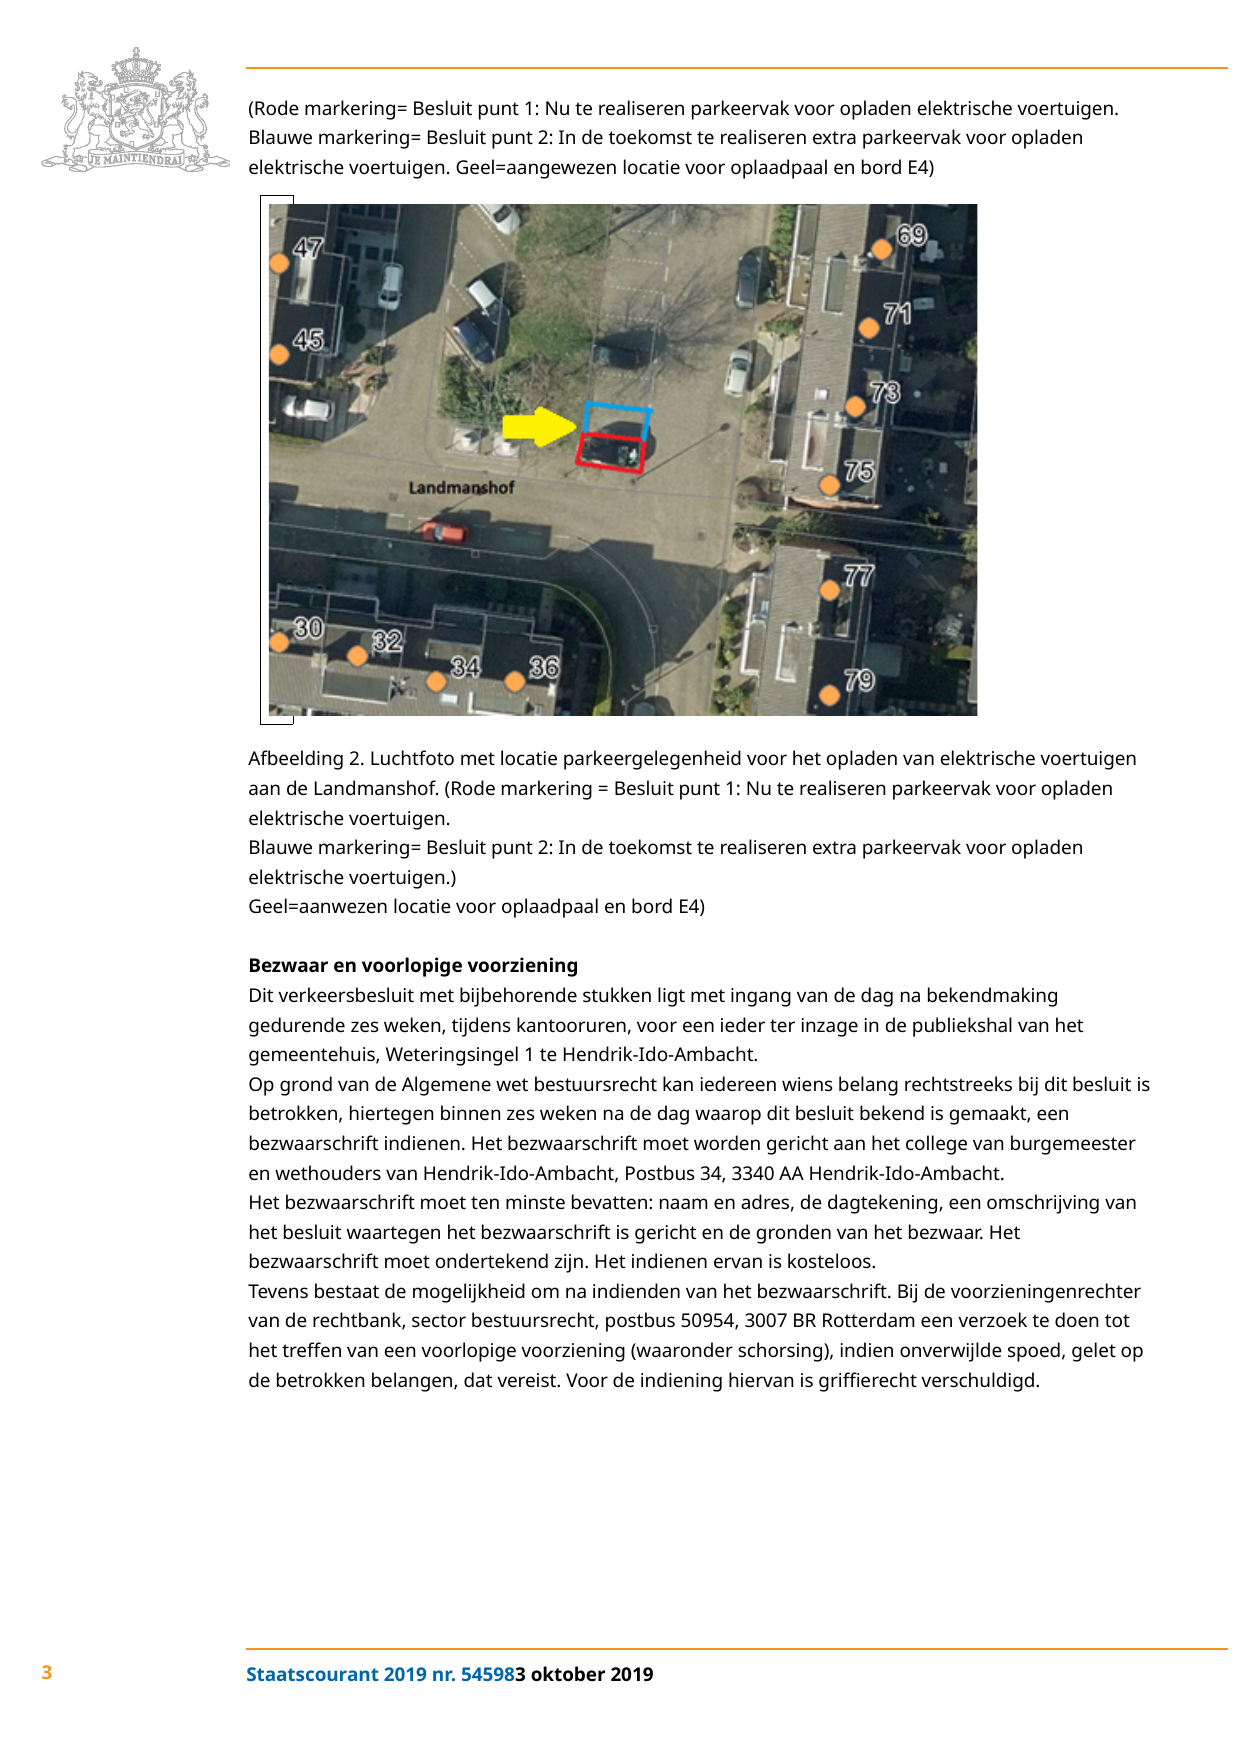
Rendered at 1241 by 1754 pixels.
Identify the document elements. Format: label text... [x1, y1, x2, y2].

text Tevens bestaat de mogelijkheid om na indienden van het bezwaarschrift. Bij de voorzieningenrechter van de rechtbank, sector bestuursrecht, postbus 50954, 3007 BR Rotterdam een verzoek te doen tot het treffen van een voorlopige voorziening (waaronder schorsing), indien onverwijlde spoed, gelet op de betrokken belangen, dat vereist. Voor de indiening hiervan is griffierecht verschuldigd. [248, 1278, 1152, 1392]
text Bezwaar en voorlopige voorziening [248, 953, 1152, 978]
text Geel=aanwezen locatie voor oplaadpaal en bord E4) [248, 893, 1152, 919]
text Dit verkeersbesluit met bijbehorende stukken ligt met ingang van de dag na bekendmaking gedurende zes weken, tijdens kantooruren, voor een ieder ter inzage in de publiekshal van het gemeentehuis, Weteringsingel 1 te Hendrik-Ido-Ambacht. [248, 982, 1152, 1067]
text Op grond van de Algemene wet bestuursrecht kan iedereen wiens belang rechtstreeks bij dit besluit is betrokken, hiertegen binnen zes weken na de dag waarop dit besluit bekend is gemaakt, een bezwaarschrift indienen. Het bezwaarschrift moet worden gericht aan het college van burgemeester en wethouders van Hendrik-Ido-Ambacht, Postbus 34, 3340 AA Hendrik-Ido-Ambacht. [248, 1071, 1152, 1185]
text Het bezwaarschrift moet ten minste bevatten: naam en adres, de dagtekening, een omschrijving van het besluit waartegen het bezwaarschrift is gericht en de gronden van het bezwaar. Het bezwaarschrift moet ondertekend zijn. Het indienen ervan is kosteloos. [248, 1189, 1152, 1274]
text Afbeelding 2. Luchtfoto met locatie parkeergelegenheid voor het opladen van elektrische voertuigen aan de Landmanshof. (Rode markering = Besluit punt 1: Nu te realiseren parkeervak voor opladen elektrische voertuigen. [248, 746, 1152, 830]
picture [268, 204, 978, 716]
text (Rode markering= Besluit punt 1: Nu te realiseren parkeervak voor opladen elektrische voertuigen. [248, 95, 1152, 121]
text Blauwe markering= Besluit punt 2: In de toekomst te realiseren extra parkeervak voor opladen elektrische voertuigen.) [248, 834, 1152, 889]
text Blauwe markering= Besluit punt 2: In de toekomst te realiseren extra parkeervak voor opladen elektrische voertuigen. Geel=aangewezen locatie voor oplaadpaal en bord E4) [248, 124, 1152, 180]
picture [41, 47, 231, 172]
